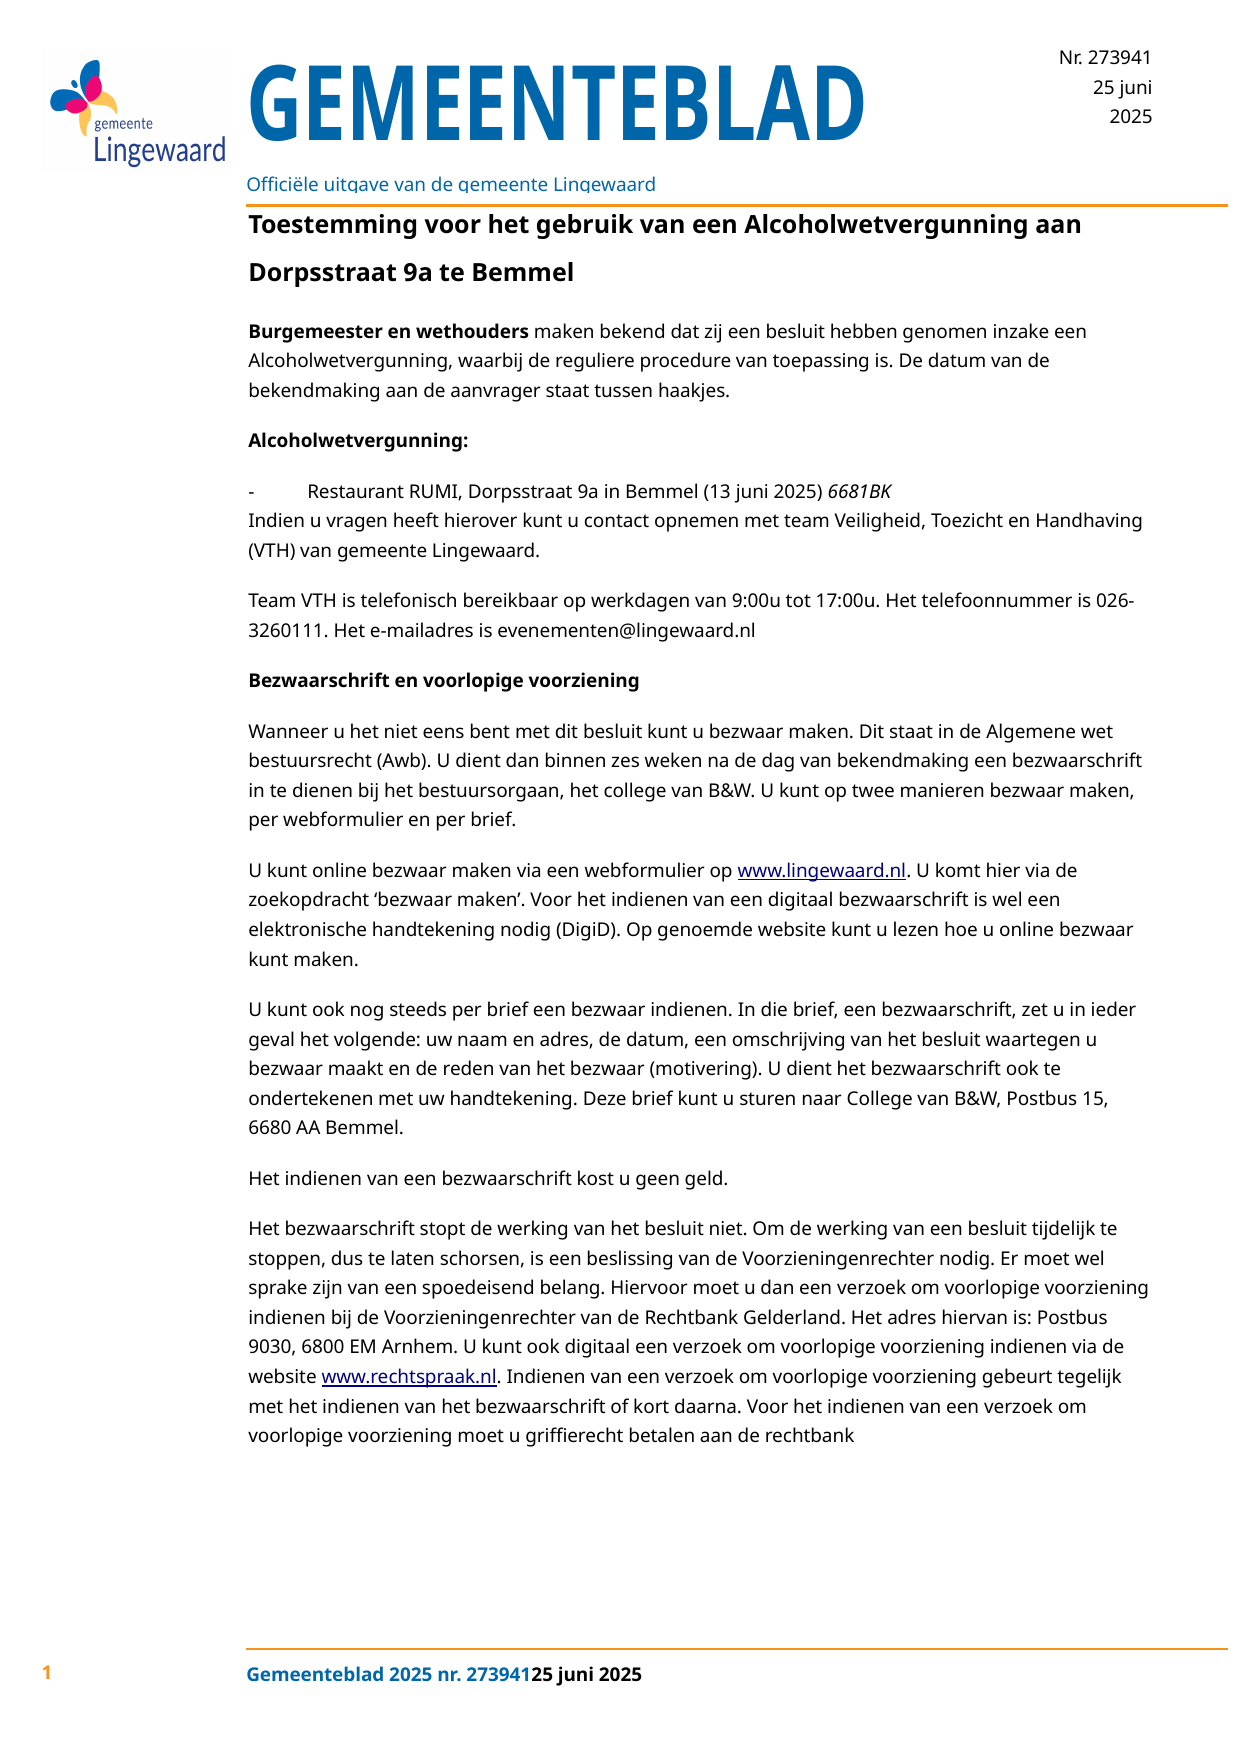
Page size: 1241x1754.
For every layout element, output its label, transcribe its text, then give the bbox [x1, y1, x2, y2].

text U kunt ook nog steeds per brief een bezwaar indienen. In die brief, een bezwaarschrift, zet u in ieder geval het volgende: uw naam en adres, de datum, een omschrijving van het besluit waartegen u bezwaar maakt en de reden van het bezwaar (motivering). U dient het bezwaarschrift ook te ondertekenen met uw handtekening. Deze brief kunt u sturen naar College van B&W, Postbus 15, 6680 AA Bemmel. [248, 996, 1152, 1140]
text Alcoholwetvergunning: [248, 427, 1152, 453]
text U kunt online bezwaar maken via een webformulier op www.lingewaard.nl. U komt hier via de zoekopdracht ‘bezwaar maken’. Voor het indienen van een digitaal bezwaarschrift is wel een elektronische handtekening nodig (DigiD). Op genoemde website kunt u lezen hoe u online bezwaar kunt maken. [248, 857, 1152, 972]
text Het bezwaarschrift stopt de werking van het besluit niet. Om de werking van een besluit tijdelijk te stoppen, dus te laten schorsen, is een beslissing van de Voorzieningenrechter nodig. Er moet wel sprake zijn van een spoedeisend belang. Hiervoor moet u dan een verzoek om voorlopige voorziening indienen bij de Voorzieningenrechter van de Rechtbank Gelderland. Het adres hiervan is: Postbus 9030, 6800 EM Arnhem. U kunt ook digitaal een verzoek om voorlopige voorziening indienen via de website www.rechtspraak.nl. Indienen van een verzoek om voorlopige voorziening gebeurt tegelijk met het indienen van het bezwaarschrift of kort daarna. Voor het indienen van een verzoek om voorlopige voorziening moet u griffierecht betalen aan de rechtbank [248, 1215, 1152, 1448]
text Het indienen van een bezwaarschrift kost u geen geld. [248, 1165, 1152, 1191]
text Indien u vragen heeft hierover kunt u contact opnemen met team Veiligheid, Toezicht en Handhaving (VTH) van gemeente Lingewaard. [248, 507, 1152, 563]
list Restaurant RUMI, Dorpsstraat 9a in Bemmel (13 juni 2025) 6681BK [248, 478, 1152, 504]
text Burgemeester en wethouders maken bekend dat zij een besluit hebben genomen inzake een Alcoholwetvergunning, waarbij de reguliere procedure van toepassing is. De datum van de bekendmaking aan de aanvrager staat tussen haakjes. [248, 318, 1152, 403]
text Team VTH is telefonisch bereikbaar op werkdagen van 9:00u tot 17:00u. Het telefoonnummer is 026-3260111. Het e-mailadres is evenementen@lingewaard.nl [248, 587, 1152, 643]
text Bezwaarschrift en voorlopige voorziening [248, 667, 1152, 693]
text Wanneer u het niet eens bent met dit besluit kunt u bezwaar maken. Dit staat in de Algemene wet bestuursrecht (Awb). U dient dan binnen zes weken na de dag van bekendmaking een bezwaarschrift in te dienen bij het bestuursorgaan, het college van B&W. U kunt op twee manieren bezwaar maken, per webformulier en per brief. [248, 718, 1152, 832]
text Toestemming voor het gebruik van een Alcoholwetvergunning aan Dorpsstraat 9a te Bemmel [248, 207, 1152, 288]
picture [41, 47, 231, 172]
